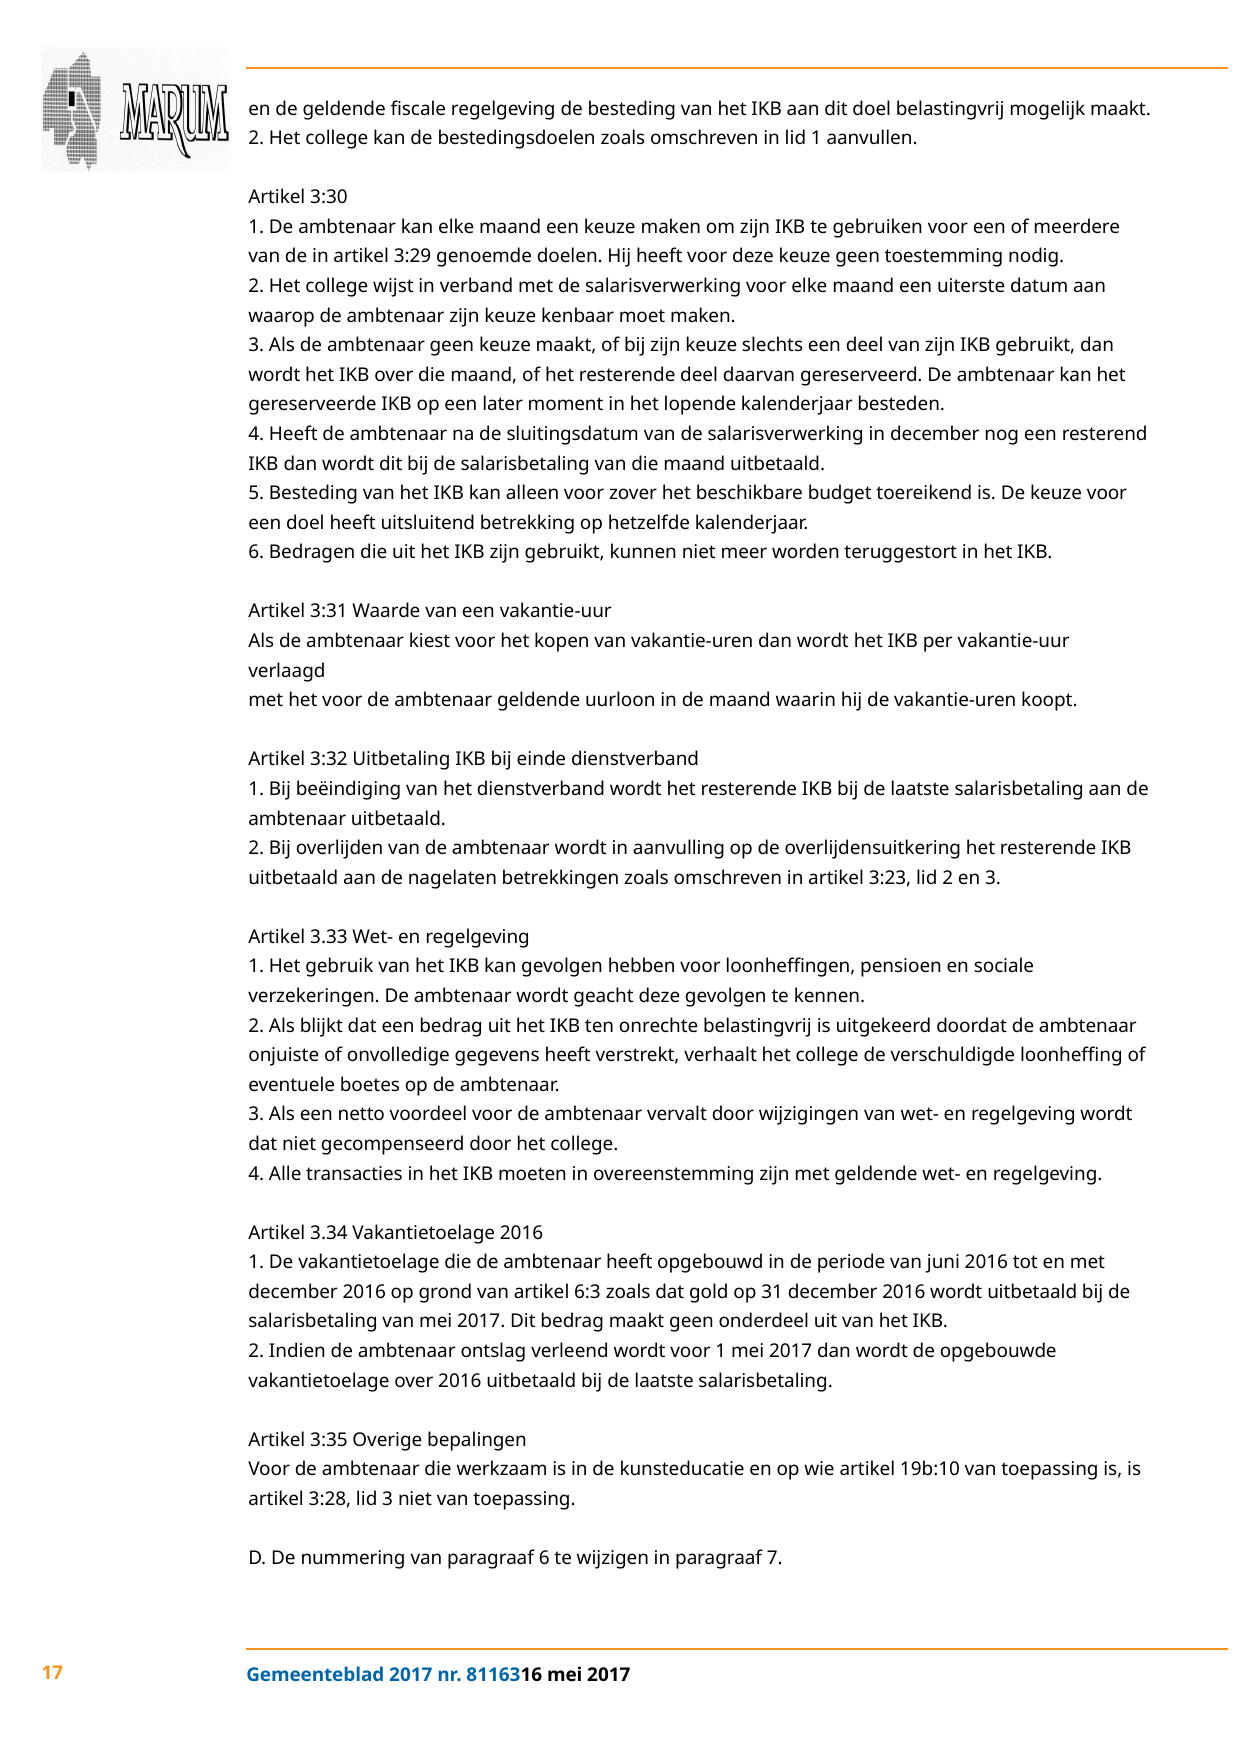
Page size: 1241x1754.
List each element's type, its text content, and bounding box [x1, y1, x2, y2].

text 1. Bij beëindiging van het dienstverband wordt het resterende IKB bij de laatste salarisbetaling aan de ambtenaar uitbetaald. [248, 775, 1152, 831]
text 2. Indien de ambtenaar ontslag verleend wordt voor 1 mei 2017 dan wordt de opgebouwde vakantietoelage over 2016 uitbetaald bij de laatste salarisbetaling. [248, 1337, 1152, 1393]
text 1. De vakantietoelage die de ambtenaar heeft opgebouwd in de periode van juni 2016 tot en met december 2016 op grond van artikel 6:3 zoals dat gold op 31 december 2016 wordt uitbetaald bij de salarisbetaling van mei 2017. Dit bedrag maakt geen onderdeel uit van het IKB. [248, 1248, 1152, 1333]
text en de geldende fiscale regelgeving de besteding van het IKB aan dit doel belastingvrij mogelijk maakt. [248, 95, 1152, 121]
text Artikel 3:32 Uitbetaling IKB bij einde dienstverband [248, 746, 1152, 771]
text 2. Bij overlijden van de ambtenaar wordt in aanvulling op de overlijdensuitkering het resterende IKB uitbetaald aan de nagelaten betrekkingen zoals omschreven in artikel 3:23, lid 2 en 3. [248, 834, 1152, 890]
text 4. Alle transacties in het IKB moeten in overeenstemming zijn met geldende wet- en regelgeving. [248, 1160, 1152, 1186]
text Voor de ambtenaar die werkzaam is in de kunsteducatie en op wie artikel 19b:10 van toepassing is, is [248, 1456, 1152, 1481]
text 2. Als blijkt dat een bedrag uit het IKB ten onrechte belastingvrij is uitgekeerd doordat de ambtenaar onjuiste of onvolledige gegevens heeft verstrekt, verhaalt het college de verschuldigde loonheffing of eventuele boetes op de ambtenaar. [248, 1012, 1152, 1097]
text 5. Besteding van het IKB kan alleen voor zover het beschikbare budget toereikend is. De keuze voor een doel heeft uitsluitend betrekking op hetzelfde kalenderjaar. [248, 479, 1152, 535]
text 6. Bedragen die uit het IKB zijn gebruikt, kunnen niet meer worden teruggestort in het IKB. [248, 538, 1152, 564]
text 3. Als de ambtenaar geen keuze maakt, of bij zijn keuze slechts een deel van zijn IKB gebruikt, dan wordt het IKB over die maand, of het resterende deel daarvan gereserveerd. De ambtenaar kan het gereserveerde IKB op een later moment in het lopende kalenderjaar besteden. [248, 331, 1152, 416]
text 3. Als een netto voordeel voor de ambtenaar vervalt door wijzigingen van wet- en regelgeving wordt dat niet gecompenseerd door het college. [248, 1101, 1152, 1156]
text Als de ambtenaar kiest voor het kopen van vakantie-uren dan wordt het IKB per vakantie-uur verlaagd [248, 627, 1152, 683]
text Artikel 3:31 Waarde van een vakantie-uur [248, 598, 1152, 623]
text 2. Het college kan de bestedingsdoelen zoals omschreven in lid 1 aanvullen. [248, 124, 1152, 150]
text 4. Heeft de ambtenaar na de sluitingsdatum van de salarisverwerking in december nog een resterend IKB dan wordt dit bij de salarisbetaling van die maand uitbetaald. [248, 420, 1152, 476]
text D. De nummering van paragraaf 6 te wijzigen in paragraaf 7. [248, 1544, 1152, 1570]
text Artikel 3:30 [248, 183, 1152, 209]
text Artikel 3:35 Overige bepalingen [248, 1426, 1152, 1452]
text 2. Het college wijst in verband met de salarisverwerking voor elke maand een uiterste datum aan waarop de ambtenaar zijn keuze kenbaar moet maken. [248, 272, 1152, 328]
text 1. Het gebruik van het IKB kan gevolgen hebben voor loonheffingen, pensioen en sociale verzekeringen. De ambtenaar wordt geacht deze gevolgen te kennen. [248, 953, 1152, 1008]
text met het voor de ambtenaar geldende uurloon in de maand waarin hij de vakantie-uren koopt. [248, 686, 1152, 712]
text Artikel 3.33 Wet- en regelgeving [248, 923, 1152, 949]
text artikel 3:28, lid 3 niet van toepassing. [248, 1485, 1152, 1511]
picture [41, 47, 231, 172]
text Artikel 3.34 Vakantietoelage 2016 [248, 1219, 1152, 1245]
text 1. De ambtenaar kan elke maand een keuze maken om zijn IKB te gebruiken voor een of meerdere van de in artikel 3:29 genoemde doelen. Hij heeft voor deze keuze geen toestemming nodig. [248, 213, 1152, 268]
